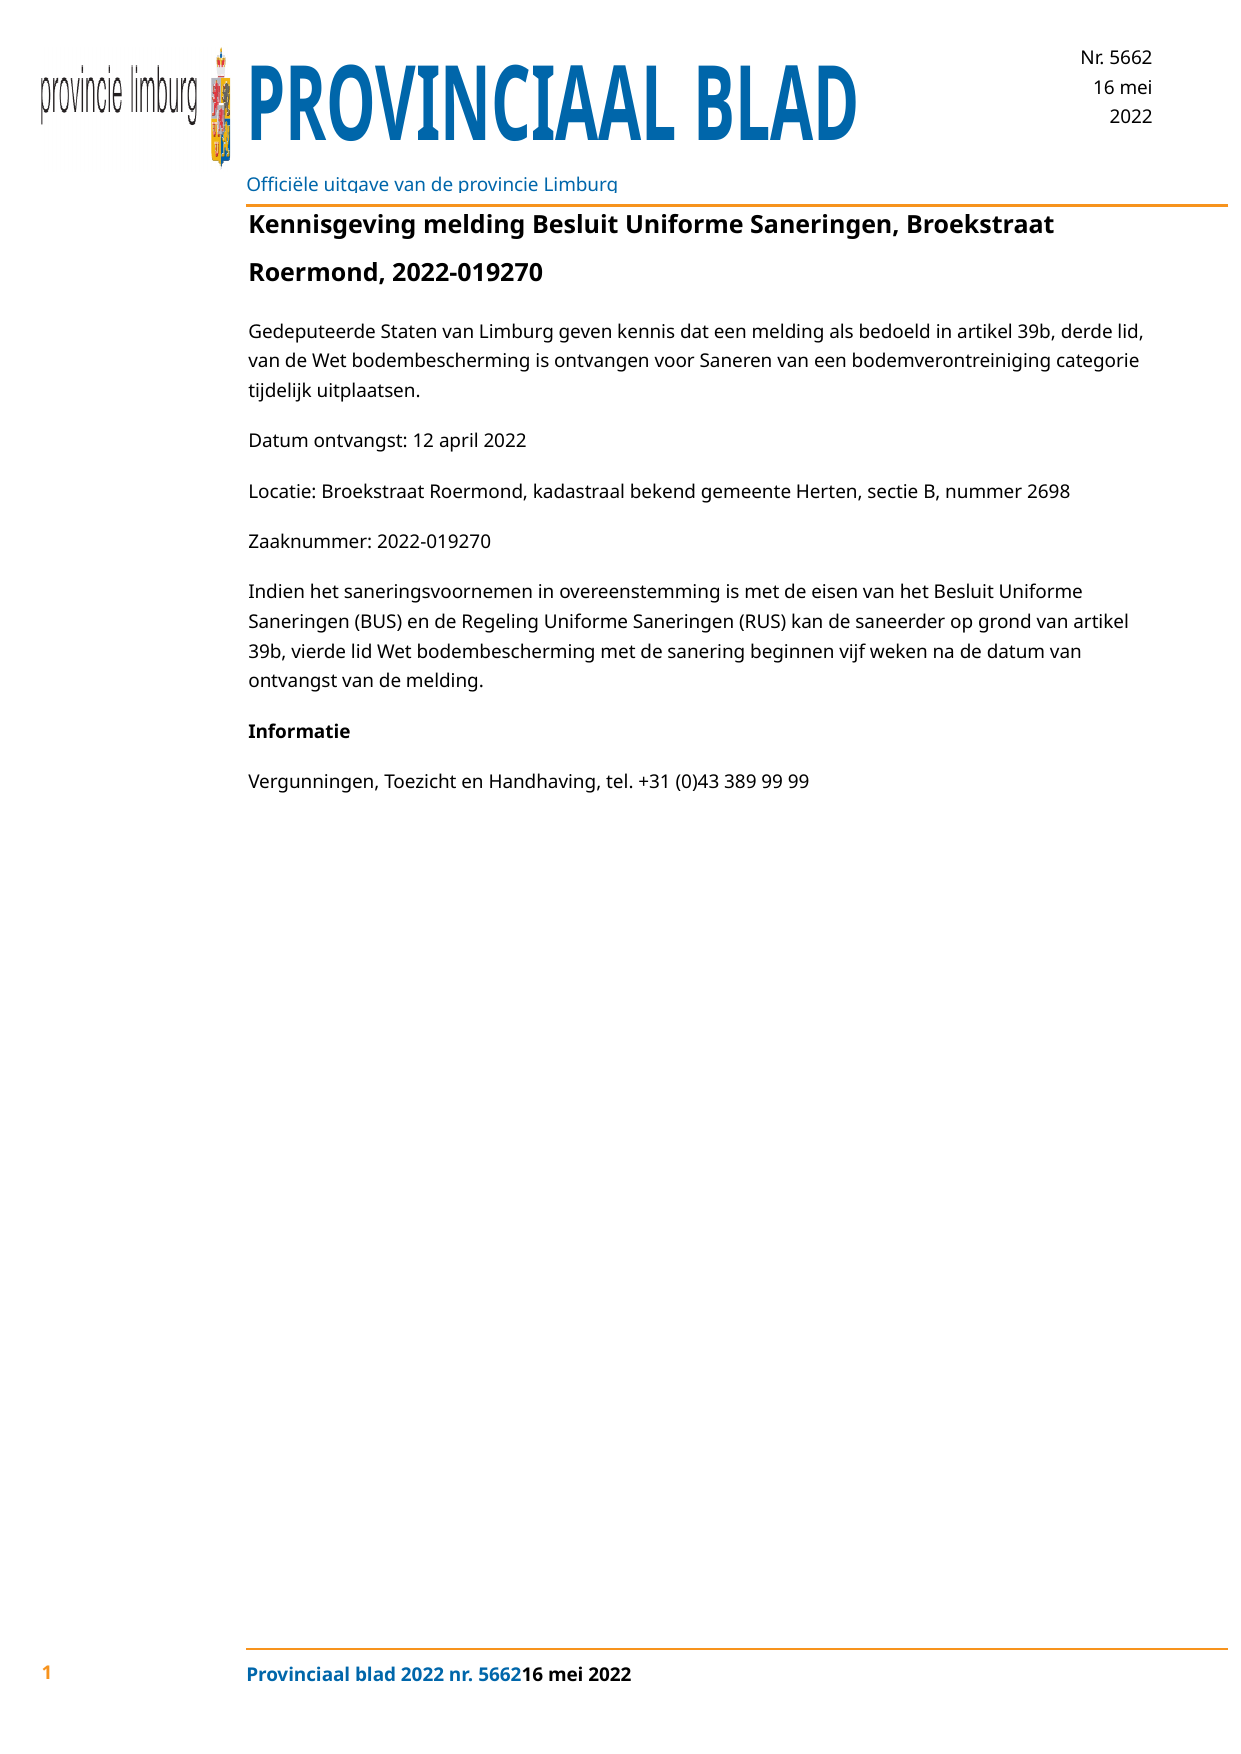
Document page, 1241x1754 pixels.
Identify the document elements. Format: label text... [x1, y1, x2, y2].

picture [41, 47, 231, 172]
text Gedeputeerde Staten van Limburg geven kennis dat een melding als bedoeld in artikel 39b, derde lid, van de Wet bodembescherming is ontvangen voor Saneren van een bodemverontreiniging categorie tijdelijk uitplaatsen. [248, 318, 1152, 403]
text Zaaknummer: 2022-019270 [248, 528, 1152, 554]
text Informatie [248, 718, 1152, 744]
text Vergunningen, Toezicht en Handhaving, tel. +31 (0)43 389 99 99 [248, 768, 1152, 794]
text Datum ontvangst: 12 april 2022 [248, 427, 1152, 453]
text Kennisgeving melding Besluit Uniforme Saneringen, Broekstraat Roermond, 2022-019270 [248, 207, 1152, 288]
text Indien het saneringsvoornemen in overeenstemming is met de eisen van het Besluit Uniforme Saneringen (BUS) en de Regeling Uniforme Saneringen (RUS) kan de saneerder op grond van artikel 39b, vierde lid Wet bodembescherming met de sanering beginnen vijf weken na de datum van ontvangst van de melding. [248, 579, 1152, 693]
text Locatie: Broekstraat Roermond, kadastraal bekend gemeente Herten, sectie B, nummer 2698 [248, 478, 1152, 504]
